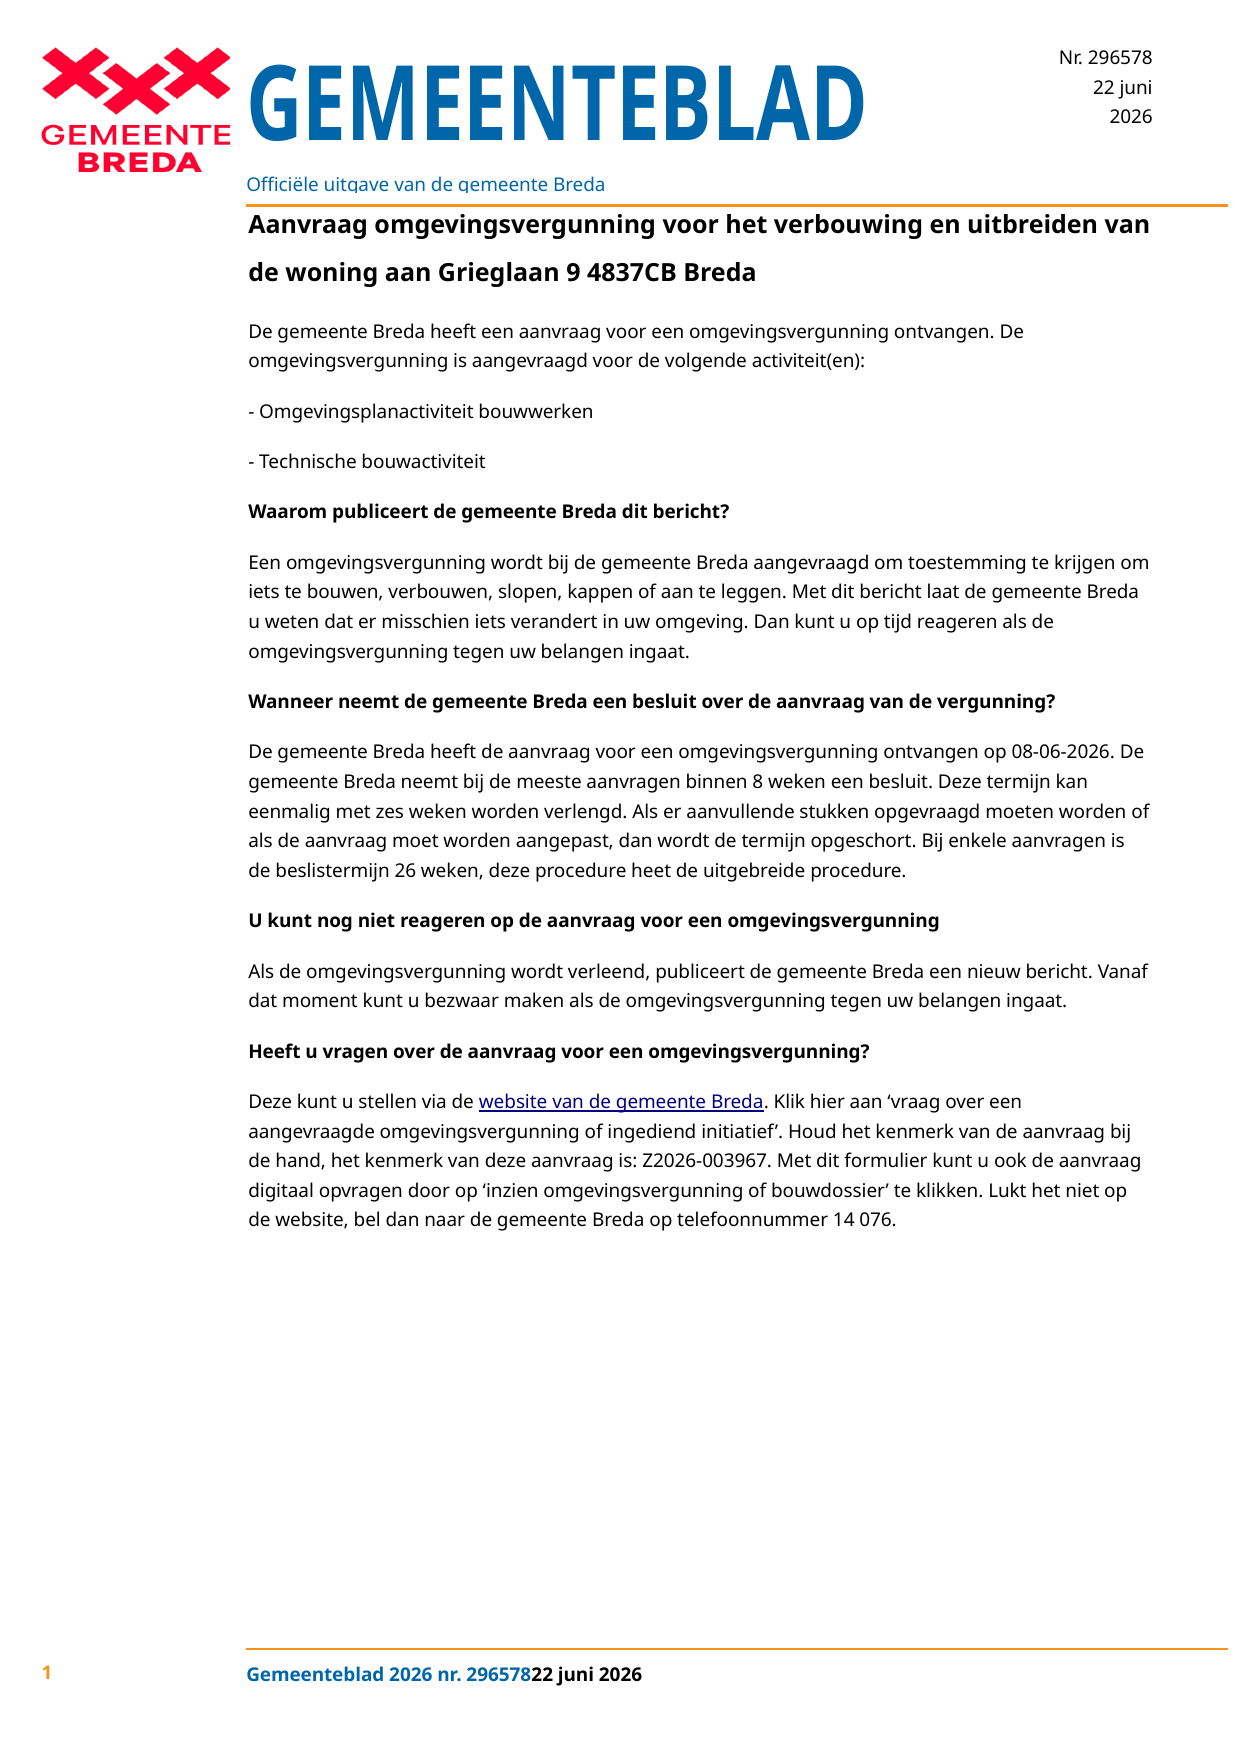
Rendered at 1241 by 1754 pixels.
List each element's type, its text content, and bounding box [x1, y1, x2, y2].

text Een omgevingsvergunning wordt bij de gemeente Breda aangevraagd om toestemming te krijgen om iets te bouwen, verbouwen, slopen, kappen of aan te leggen. Met dit bericht laat de gemeente Breda u weten dat er misschien iets verandert in uw omgeving. Dan kunt u op tijd reageren als de omgevingsvergunning tegen uw belangen ingaat. [248, 549, 1152, 664]
text Aanvraag omgevingsvergunning voor het verbouwing en uitbreiden van de woning aan Grieglaan 9 4837CB Breda [248, 207, 1152, 288]
text Waarom publiceert de gemeente Breda dit bericht? [248, 499, 1152, 524]
text De gemeente Breda heeft een aanvraag voor een omgevingsvergunning ontvangen. De omgevingsvergunning is aangevraagd voor de volgende activiteit(en): [248, 318, 1152, 373]
text U kunt nog niet reageren op de aanvraag voor een omgevingsvergunning [248, 907, 1152, 933]
text Deze kunt u stellen via de website van de gemeente Breda. Klik hier aan ‘vraag over een aangevraagde omgevingsvergunning of ingediend initiatief’. Houd het kenmerk van de aanvraag bij de hand, het kenmerk van deze aanvraag is: Z2026-003967. Met dit formulier kunt u ook de aanvraag digitaal opvragen door op ‘inzien omgevingsvergunning of bouwdossier’ te klikken. Lukt het niet op de website, bel dan naar de gemeente Breda op telefoonnummer 14 076. [248, 1088, 1152, 1232]
text Als de omgevingsvergunning wordt verleend, publiceert de gemeente Breda een nieuw bericht. Vanaf dat moment kunt u bezwaar maken als de omgevingsvergunning tegen uw belangen ingaat. [248, 958, 1152, 1013]
picture [41, 47, 231, 172]
text De gemeente Breda heeft de aanvraag voor een omgevingsvergunning ontvangen op 08-06-2026. De gemeente Breda neemt bij de meeste aanvragen binnen 8 weken een besluit. Deze termijn kan eenmalig met zes weken worden verlengd. Als er aanvullende stukken opgevraagd moeten worden of als de aanvraag moet worden aangepast, dan wordt de termijn opgeschort. Bij enkele aanvragen is de beslistermijn 26 weken, deze procedure heet de uitgebreide procedure. [248, 739, 1152, 883]
text - Omgevingsplanactiviteit bouwwerken [248, 398, 1152, 424]
text Wanneer neemt de gemeente Breda een besluit over de aanvraag van de vergunning? [248, 688, 1152, 714]
text - Technische bouwactiviteit [248, 448, 1152, 474]
text Heeft u vragen over de aanvraag voor een omgevingsvergunning? [248, 1038, 1152, 1064]
